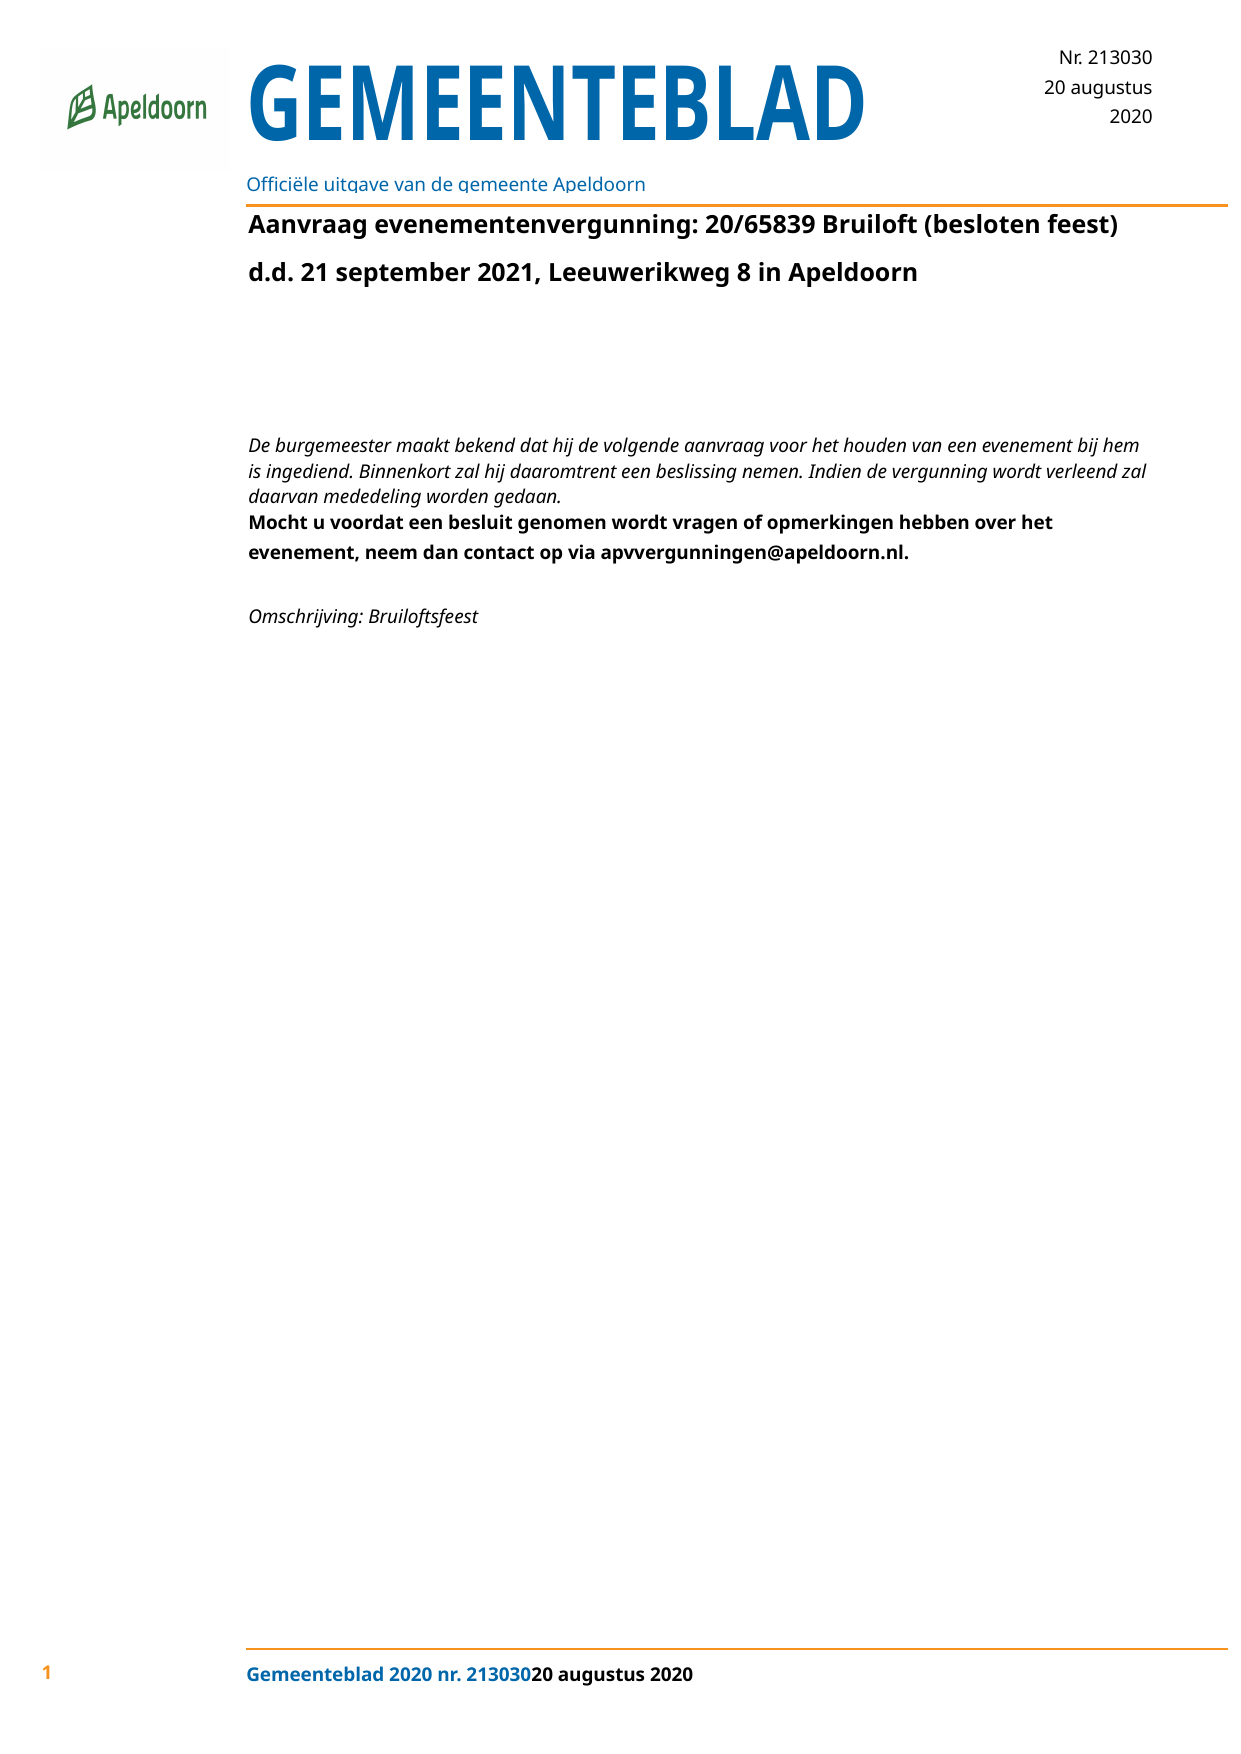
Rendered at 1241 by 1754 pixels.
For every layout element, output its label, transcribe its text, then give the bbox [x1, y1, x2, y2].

picture [41, 47, 231, 172]
text Mocht u voordat een besluit genomen wordt vragen of opmerkingen hebben over het evenement, neem dan contact op via apvvergunningen@apeldoorn.nl. [248, 509, 1152, 565]
text De burgemeester maakt bekend dat hij de volgende aanvraag voor het houden van een evenement bij hem is ingediend. Binnenkort zal hij daaromtrent een beslissing nemen. Indien de vergunning wordt verleend zal daarvan mededeling worden gedaan. [248, 432, 1152, 509]
text Omschrijving: Bruiloftsfeest [248, 603, 1152, 629]
text Aanvraag evenementenvergunning: 20/65839 Bruiloft (besloten feest) d.d. 21 september 2021, Leeuwerikweg 8 in Apeldoorn [248, 207, 1152, 288]
